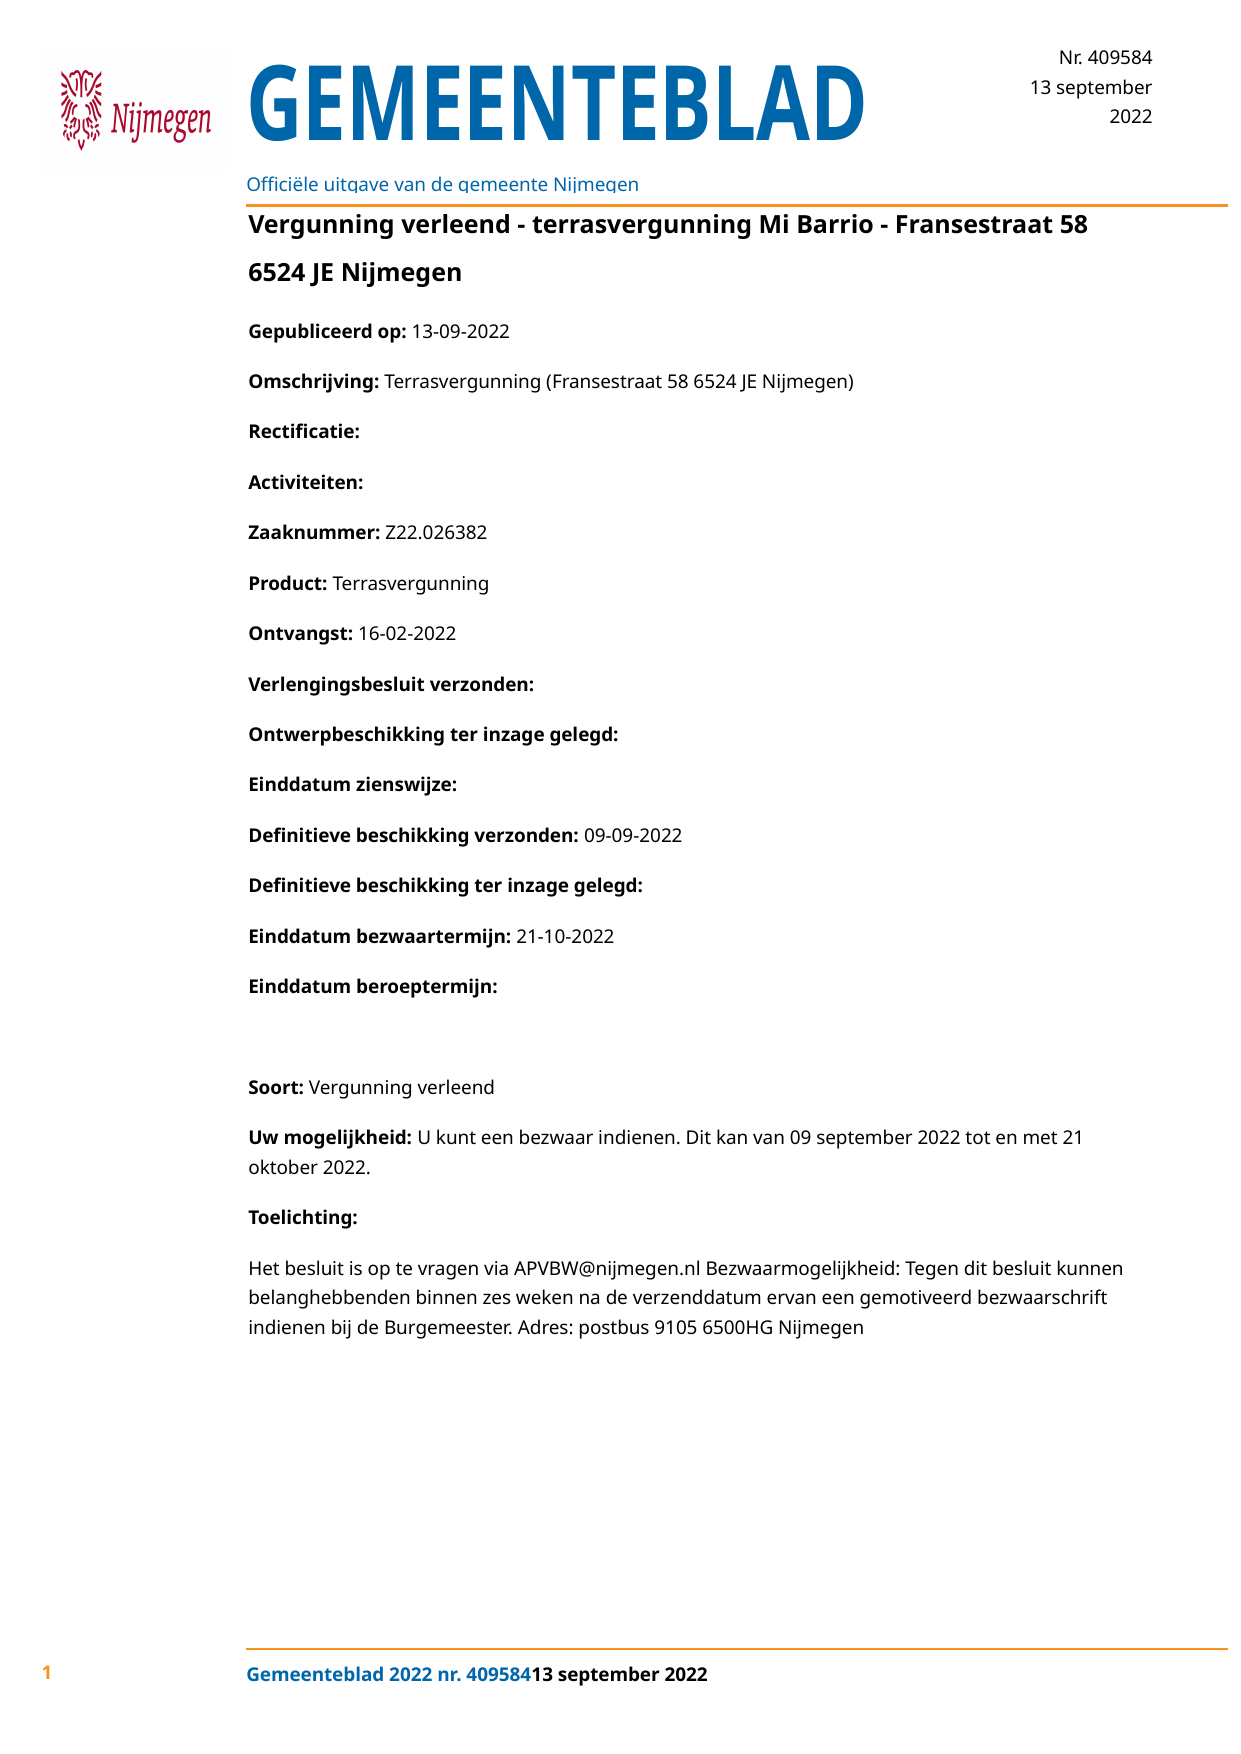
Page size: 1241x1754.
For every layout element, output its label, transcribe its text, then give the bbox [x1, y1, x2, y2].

text Uw mogelijkheid: U kunt een bezwaar indienen. Dit kan van 09 september 2022 tot en met 21 oktober 2022. [248, 1124, 1152, 1180]
text Activiteiten: [248, 469, 1152, 495]
text Einddatum beroeptermijn: [248, 973, 1152, 999]
text Ontwerpbeschikking ter inzage gelegd: [248, 721, 1152, 747]
text Toelichting: [248, 1204, 1152, 1230]
text Definitieve beschikking verzonden: 09-09-2022 [248, 822, 1152, 848]
text Product: Terrasvergunning [248, 570, 1152, 596]
text Het besluit is op te vragen via APVBW@nijmegen.nl Bezwaarmogelijkheid: Tegen dit besluit kunnen belanghebbenden binnen zes weken na de verzenddatum ervan een gemotiveerd bezwaarschrift indienen bij de Burgemeester. Adres: postbus 9105 6500HG Nijmegen [248, 1255, 1152, 1340]
text Einddatum zienswijze: [248, 772, 1152, 797]
text Definitieve beschikking ter inzage gelegd: [248, 872, 1152, 898]
text Gepubliceerd op: 13-09-2022 [248, 318, 1152, 344]
text Zaaknummer: Z22.026382 [248, 519, 1152, 545]
text Soort: Vergunning verleend [248, 1074, 1152, 1100]
text Einddatum bezwaartermijn: 21-10-2022 [248, 923, 1152, 949]
text Ontvangst: 16-02-2022 [248, 620, 1152, 646]
text Vergunning verleend - terrasvergunning Mi Barrio - Fransestraat 58 6524 JE Nijmegen [248, 207, 1152, 288]
text Omschrijving: Terrasvergunning (Fransestraat 58 6524 JE Nijmegen) [248, 368, 1152, 394]
picture [41, 47, 231, 172]
text Rectificatie: [248, 419, 1152, 444]
text Verlengingsbesluit verzonden: [248, 671, 1152, 697]
